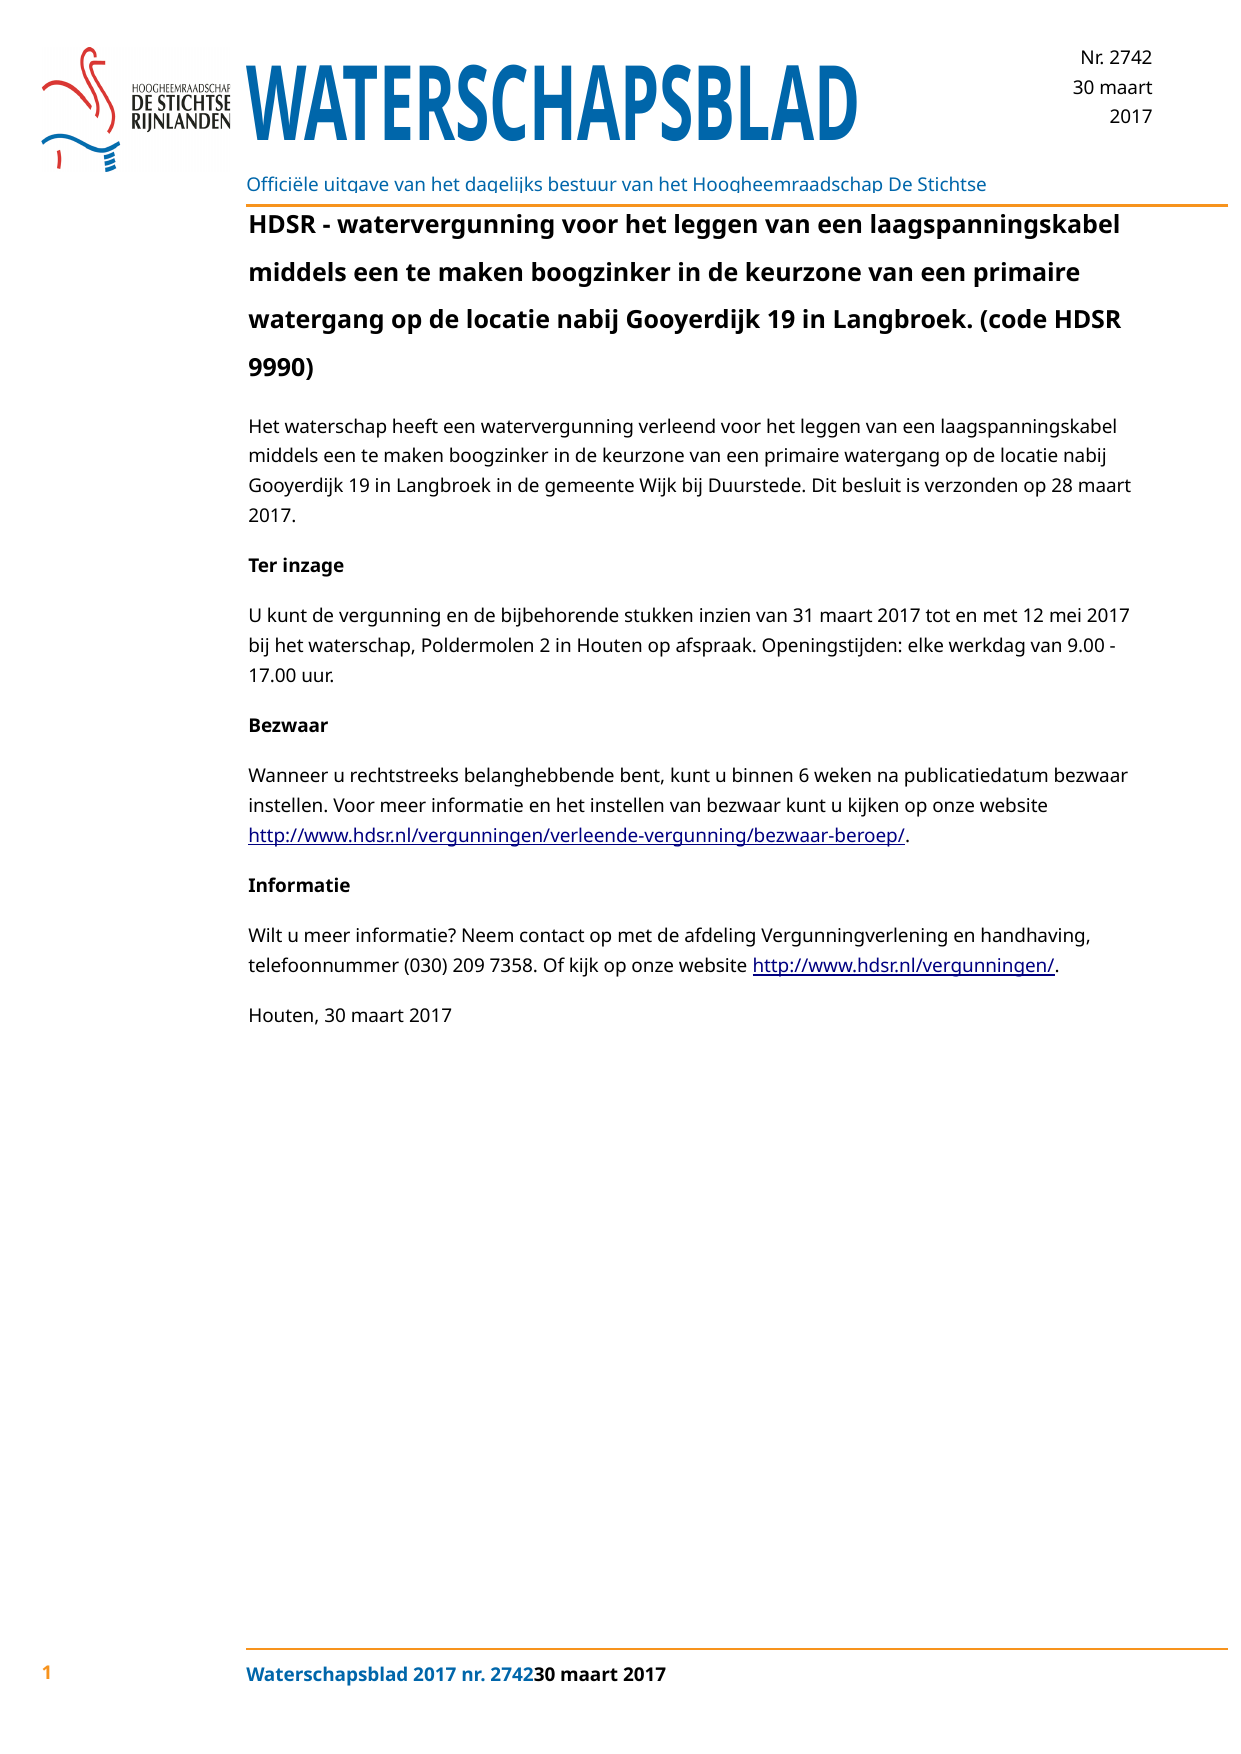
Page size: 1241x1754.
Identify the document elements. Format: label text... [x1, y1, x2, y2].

text Ter inzage [248, 552, 1152, 578]
text Bezwaar [248, 712, 1152, 738]
text U kunt de vergunning en de bijbehorende stukken inzien van 31 maart 2017 tot en met 12 mei 2017 bij het waterschap, Poldermolen 2 in Houten op afspraak. Openingstijden: elke werkdag van 9.00 - 17.00 uur. [248, 603, 1152, 688]
picture [41, 47, 231, 172]
text Houten, 30 maart 2017 [248, 1003, 1152, 1028]
text Het waterschap heeft een watervergunning verleend voor het leggen van een laagspanningskabel middels een te maken boogzinker in de keurzone van een primaire watergang op de locatie nabij Gooyerdijk 19 in Langbroek in de gemeente Wijk bij Duurstede. Dit besluit is verzonden op 28 maart 2017. [248, 413, 1152, 528]
text Informatie [248, 872, 1152, 898]
text Wilt u meer informatie? Neem contact op met de afdeling Vergunningverlening en handhaving, telefoonnummer (030) 209 7358. Of kijk op onze website http://www.hdsr.nl/vergunningen/. [248, 923, 1152, 978]
text HDSR - watervergunning voor het leggen van een laagspanningskabel middels een te maken boogzinker in de keurzone van een primaire watergang op de locatie nabij Gooyerdijk 19 in Langbroek. (code HDSR 9990) [248, 207, 1152, 384]
text Wanneer u rechtstreeks belanghebbende bent, kunt u binnen 6 weken na publicatiedatum bezwaar instellen. Voor meer informatie en het instellen van bezwaar kunt u kijken op onze website http://www.hdsr.nl/vergunningen/verleende-vergunning/bezwaar-beroep/. [248, 763, 1152, 848]
